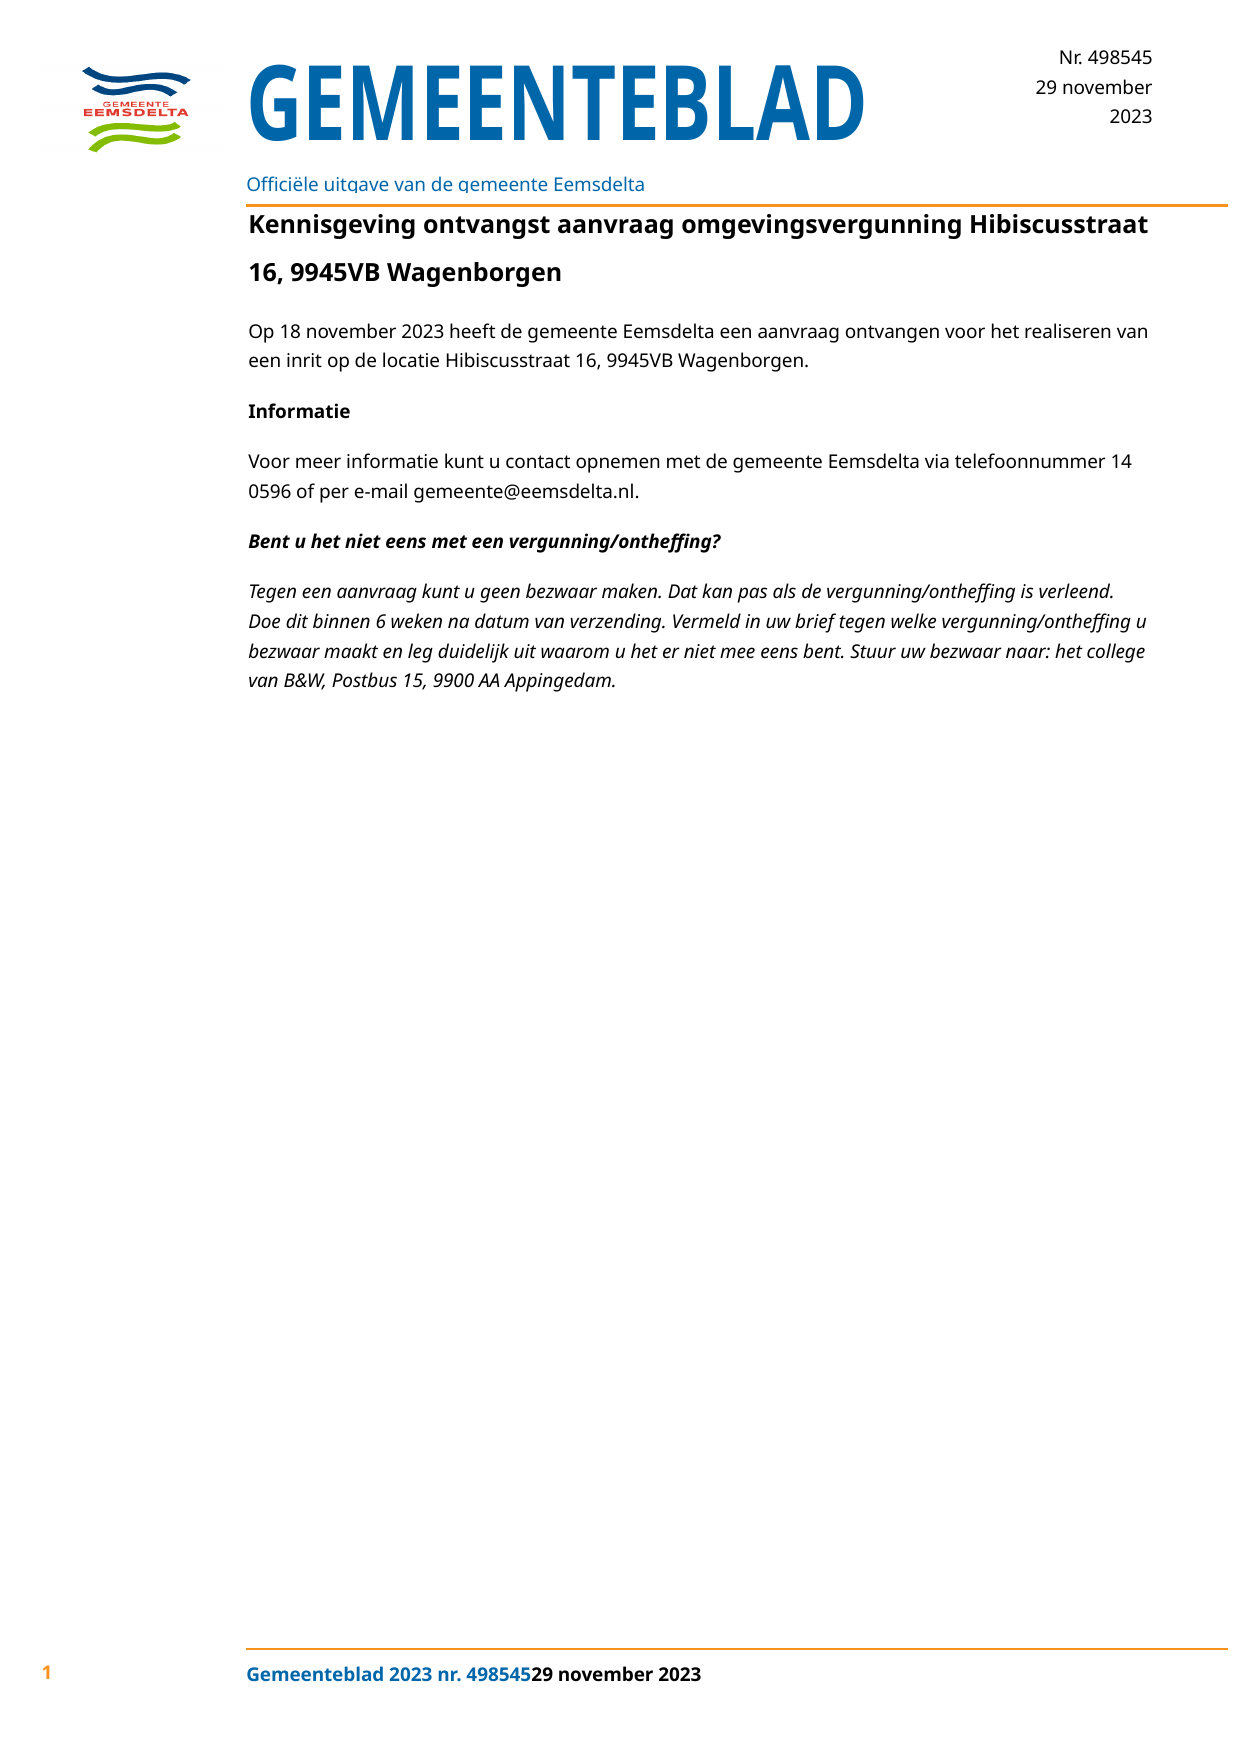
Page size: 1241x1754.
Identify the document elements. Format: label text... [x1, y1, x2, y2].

text Bent u het niet eens met een vergunning/ontheffing? [248, 528, 1152, 554]
text Voor meer informatie kunt u contact opnemen met de gemeente Eemsdelta via telefoonnummer 14 0596 of per e-mail gemeente@eemsdelta.nl. [248, 448, 1152, 504]
text Kennisgeving ontvangst aanvraag omgevingsvergunning Hibiscusstraat 16, 9945VB Wagenborgen [248, 207, 1152, 288]
picture [41, 47, 231, 172]
text Informatie [248, 398, 1152, 424]
text Op 18 november 2023 heeft de gemeente Eemsdelta een aanvraag ontvangen voor het realiseren van een inrit op de locatie Hibiscusstraat 16, 9945VB Wagenborgen. [248, 318, 1152, 373]
text Tegen een aanvraag kunt u geen bezwaar maken. Dat kan pas als de vergunning/ontheffing is verleend. Doe dit binnen 6 weken na datum van verzending. Vermeld in uw brief tegen welke vergunning/ontheffing u bezwaar maakt en leg duidelijk uit waarom u het er niet mee eens bent. Stuur uw bezwaar naar: het college van B&W, Postbus 15, 9900 AA Appingedam. [248, 579, 1152, 693]
